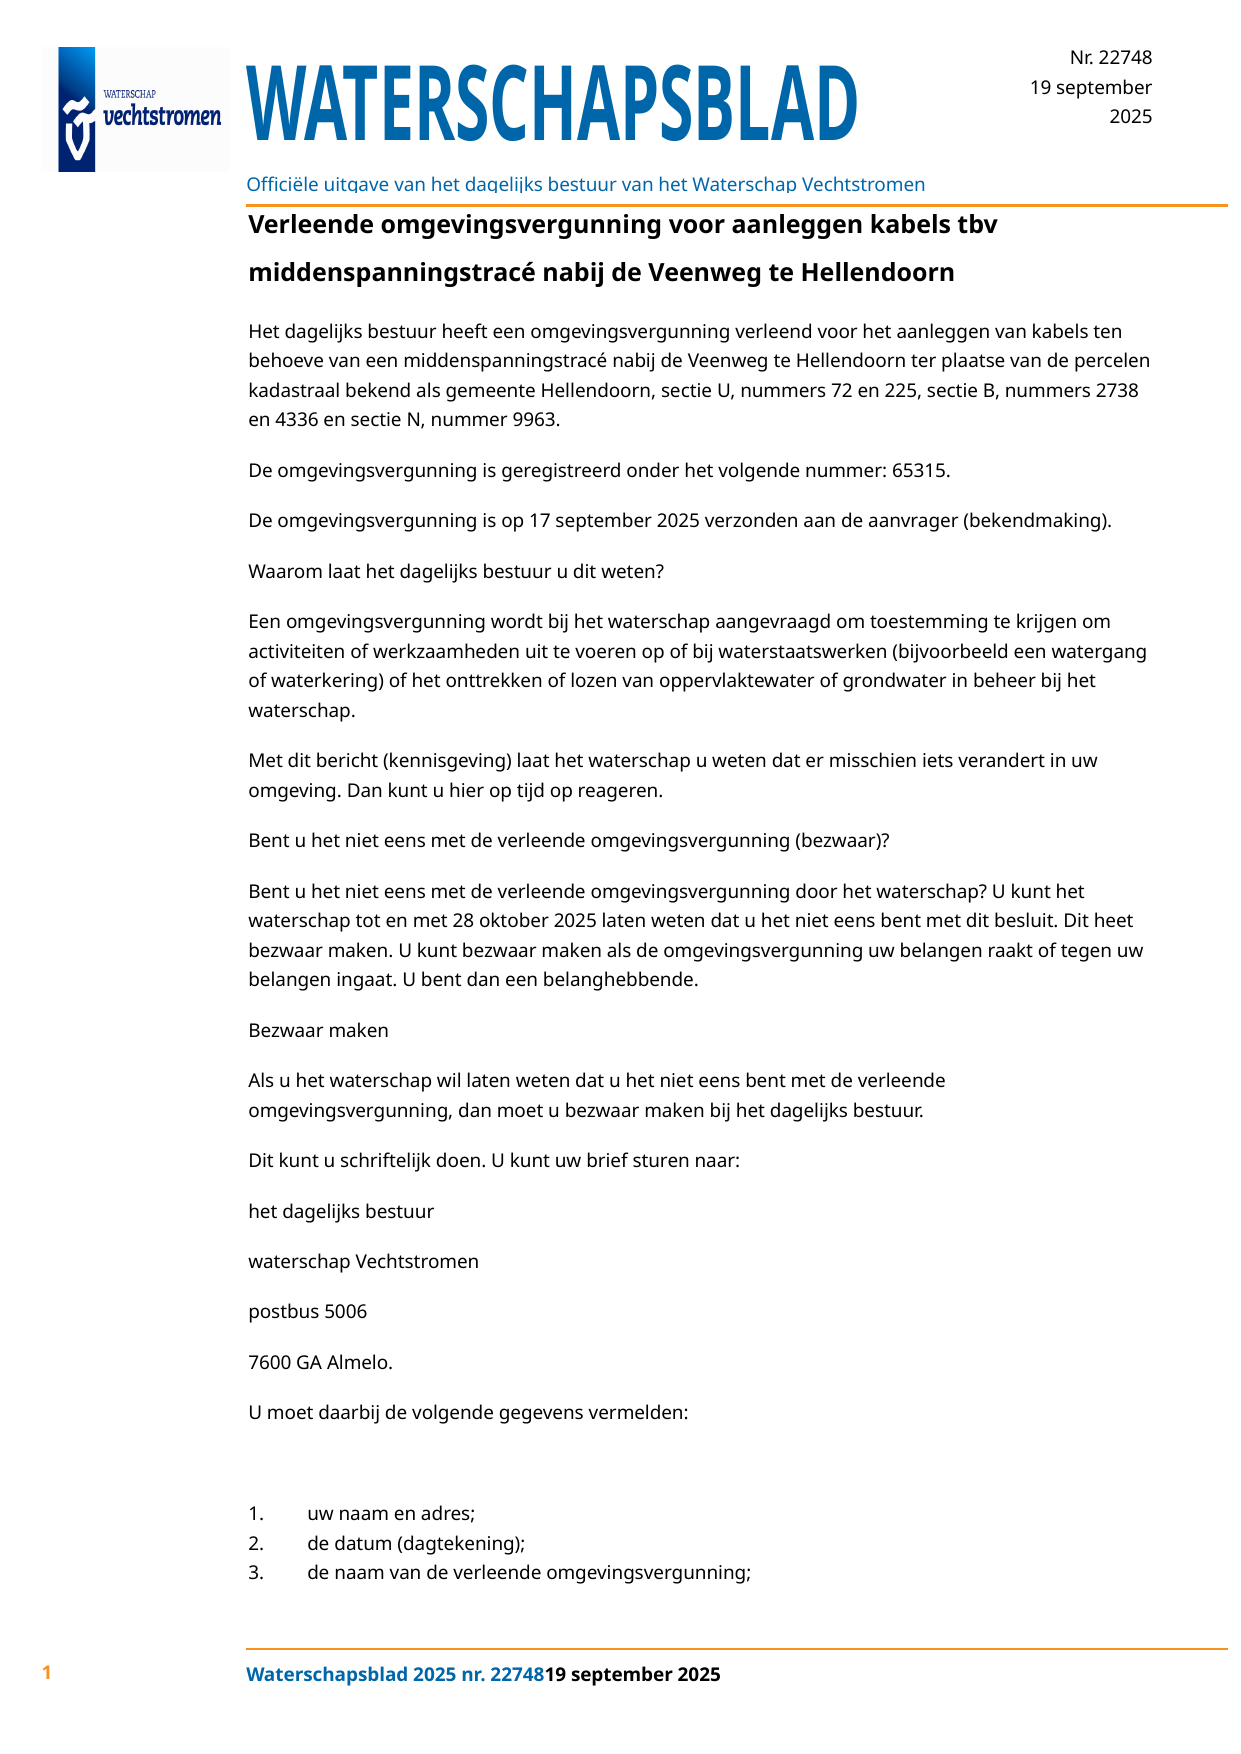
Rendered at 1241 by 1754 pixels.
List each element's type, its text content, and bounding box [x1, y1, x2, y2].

text Bezwaar maken [248, 1017, 1152, 1043]
list uw naam en adres; [248, 1500, 1152, 1526]
text Een omgevingsvergunning wordt bij het waterschap aangevraagd om toestemming te krijgen om activiteiten of werkzaamheden uit te voeren op of bij waterstaatswerken (bijvoorbeeld een watergang of waterkering) of het onttrekken of lozen van oppervlaktewater of grondwater in beheer bij het waterschap. [248, 608, 1152, 723]
text Bent u het niet eens met de verleende omgevingsvergunning (bezwaar)? [248, 827, 1152, 853]
text het dagelijks bestuur [248, 1198, 1152, 1224]
text Waarom laat het dagelijks bestuur u dit weten? [248, 558, 1152, 584]
list de datum (dagtekening); [248, 1530, 1152, 1556]
list de naam van de verleende omgevingsvergunning; [248, 1559, 1152, 1585]
text Dit kunt u schriftelijk doen. U kunt uw brief sturen naar: [248, 1147, 1152, 1173]
text waterschap Vechtstromen [248, 1248, 1152, 1274]
text De omgevingsvergunning is geregistreerd onder het volgende nummer: 65315. [248, 457, 1152, 483]
text De omgevingsvergunning is op 17 september 2025 verzonden aan de aanvrager (bekendmaking). [248, 507, 1152, 533]
text Verleende omgevingsvergunning voor aanleggen kabels tbv middenspanningstracé nabij de Veenweg te Hellendoorn [248, 207, 1152, 288]
text Met dit bericht (kennisgeving) laat het waterschap u weten dat er misschien iets verandert in uw omgeving. Dan kunt u hier op tijd op reageren. [248, 747, 1152, 803]
text Het dagelijks bestuur heeft een omgevingsvergunning verleend voor het aanleggen van kabels ten behoeve van een middenspanningstracé nabij de Veenweg te Hellendoorn ter plaatse van de percelen kadastraal bekend als gemeente Hellendoorn, sectie U, nummers 72 en 225, sectie B, nummers 2738 en 4336 en sectie N, nummer 9963. [248, 318, 1152, 432]
text postbus 5006 [248, 1299, 1152, 1324]
text Als u het waterschap wil laten weten dat u het niet eens bent met de verleende omgevingsvergunning, dan moet u bezwaar maken bij het dagelijks bestuur. [248, 1067, 1152, 1123]
text 7600 GA Almelo. [248, 1349, 1152, 1375]
text U moet daarbij de volgende gegevens vermelden: [248, 1399, 1152, 1425]
picture [41, 47, 231, 172]
text Bent u het niet eens met de verleende omgevingsvergunning door het waterschap? U kunt het waterschap tot en met 28 oktober 2025 laten weten dat u het niet eens bent met dit besluit. Dit heet bezwaar maken. U kunt bezwaar maken als de omgevingsvergunning uw belangen raakt of tegen uw belangen ingaat. U bent dan een belanghebbende. [248, 878, 1152, 992]
